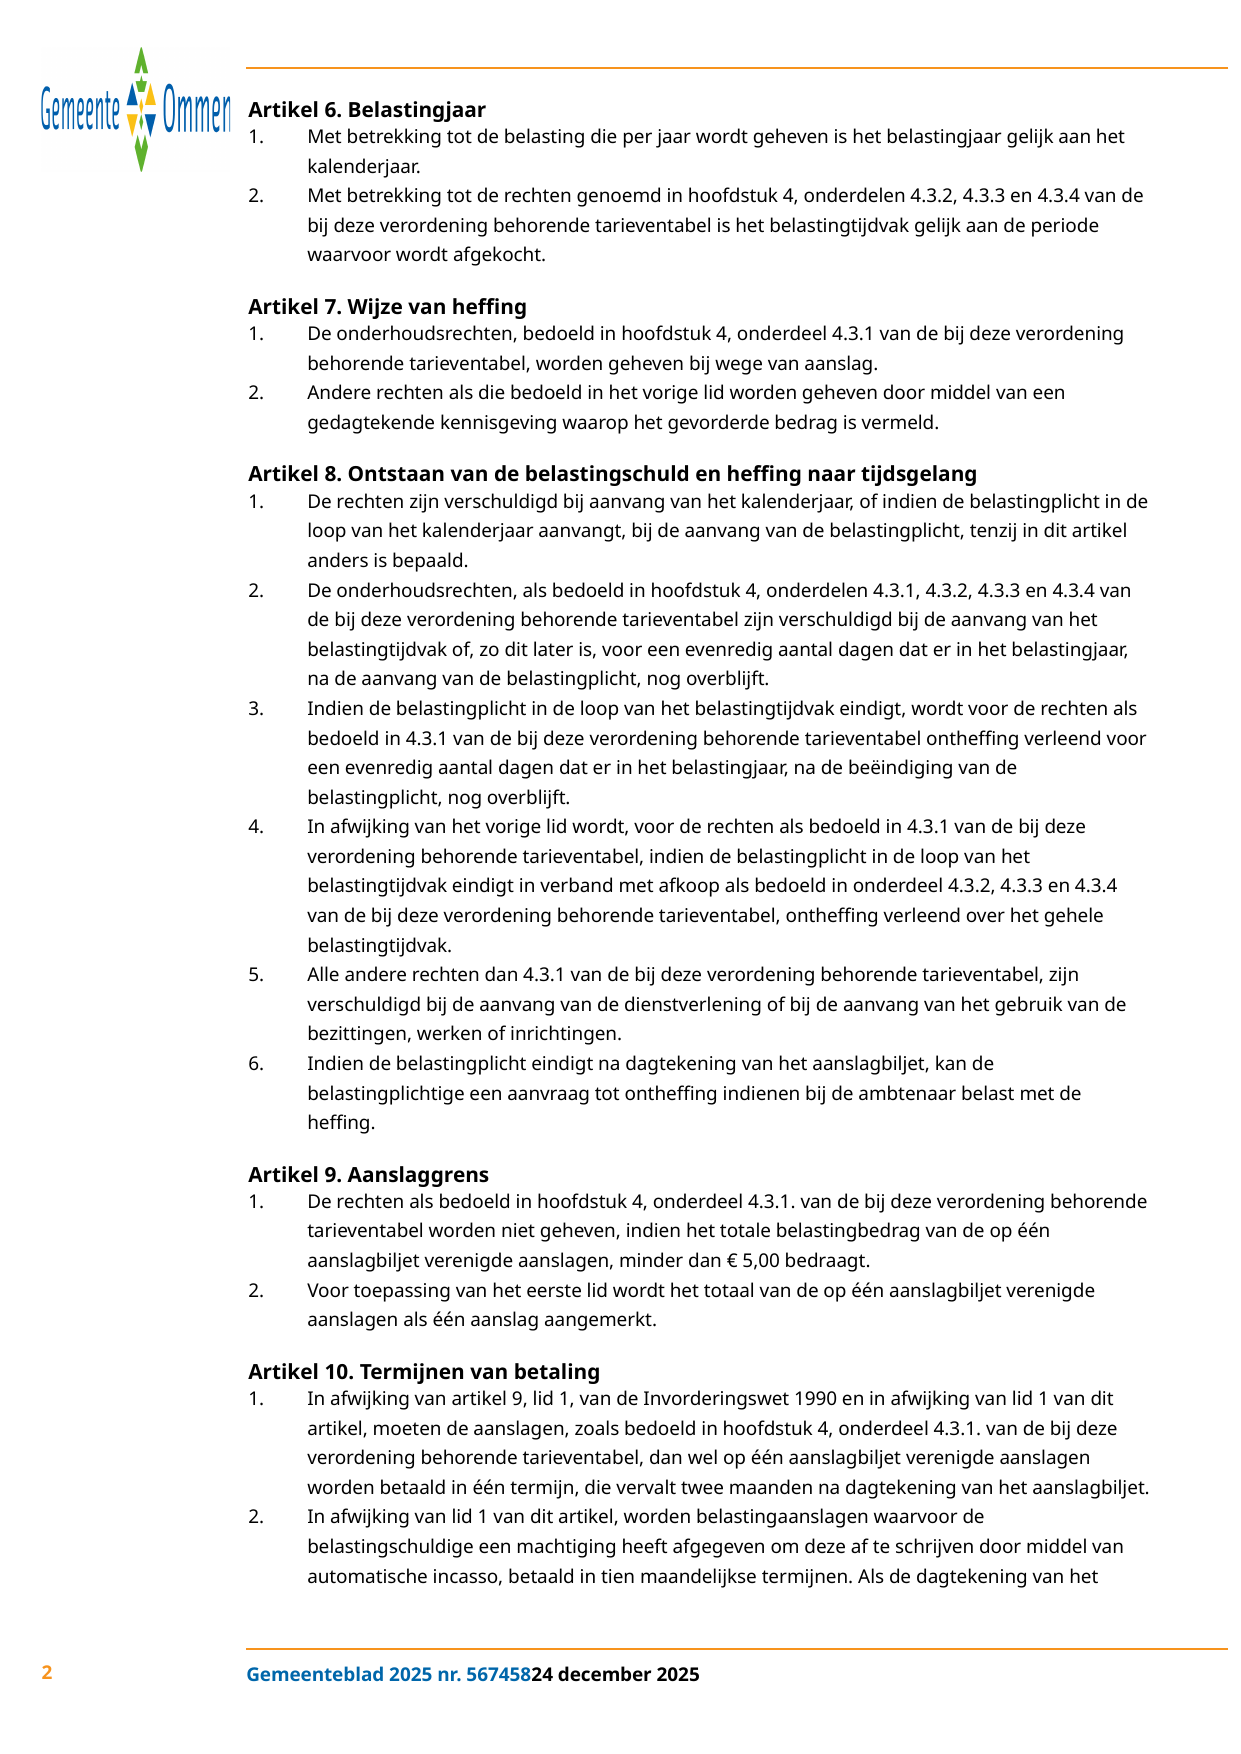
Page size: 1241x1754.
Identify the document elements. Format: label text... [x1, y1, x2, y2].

list Met betrekking tot de belasting die per jaar wordt geheven is het belastingjaar gelijk aan het kalenderjaar. [248, 123, 1152, 178]
list Andere rechten als die bedoeld in het vorige lid worden geheven door middel van een gedagtekende kennisgeving waarop het gevorderde bedrag is vermeld. [248, 379, 1152, 435]
list De onderhoudsrechten, als bedoeld in hoofdstuk 4, onderdelen 4.3.1, 4.3.2, 4.3.3 en 4.3.4 van de bij deze verordening behorende tarieventabel zijn verschuldigd bij de aanvang van het belastingtijdvak of, zo dit later is, voor een evenredig aantal dagen dat er in het belastingjaar, na de aanvang van de belastingplicht, nog overblijft. [248, 577, 1152, 691]
list In afwijking van artikel 9, lid 1, van de Invorderingswet 1990 en in afwijking van lid 1 van dit artikel, moeten de aanslagen, zoals bedoeld in hoofdstuk 4, onderdeel 4.3.1. van de bij deze verordening behorende tarieventabel, dan wel op één aanslagbiljet verenigde aanslagen worden betaald in één termijn, die vervalt twee maanden na dagtekening van het aanslagbiljet. [248, 1385, 1152, 1500]
list In afwijking van het vorige lid wordt, voor de rechten als bedoeld in 4.3.1 van de bij deze verordening behorende tarieventabel, indien de belastingplicht in de loop van het belastingtijdvak eindigt in verband met afkoop als bedoeld in onderdeel 4.3.2, 4.3.3 en 4.3.4 van de bij deze verordening behorende tarieventabel, ontheffing verleend over het gehele belastingtijdvak. [248, 813, 1152, 957]
text Artikel 8. Ontstaan van de belastingschuld en heffing naar tijdsgelang [248, 459, 1152, 488]
text Artikel 7. Wijze van heffing [248, 292, 1152, 320]
list In afwijking van lid 1 van dit artikel, worden belastingaanslagen waarvoor de belastingschuldige een machtiging heeft afgegeven om deze af te schrijven door middel van automatische incasso, betaald in tien maandelijkse termijnen. Als de dagtekening van het [248, 1504, 1152, 1588]
list Indien de belastingplicht eindigt na dagtekening van het aanslagbiljet, kan de belastingplichtige een aanvraag tot ontheffing indienen bij de ambtenaar belast met de heffing. [248, 1050, 1152, 1135]
list De rechten als bedoeld in hoofdstuk 4, onderdeel 4.3.1. van de bij deze verordening behorende tarieventabel worden niet geheven, indien het totale belastingbedrag van de op één aanslagbiljet verenigde aanslagen, minder dan € 5,00 bedraagt. [248, 1188, 1152, 1273]
text Artikel 10. Termijnen van betaling [248, 1357, 1152, 1385]
list De rechten zijn verschuldigd bij aanvang van het kalenderjaar, of indien de belastingplicht in de loop van het kalenderjaar aanvangt, bij de aanvang van de belastingplicht, tenzij in dit artikel anders is bepaald. [248, 488, 1152, 573]
list Voor toepassing van het eerste lid wordt het totaal van de op één aanslagbiljet verenigde aanslagen als één aanslag aangemerkt. [248, 1277, 1152, 1332]
list Met betrekking tot de rechten genoemd in hoofdstuk 4, onderdelen 4.3.2, 4.3.3 en 4.3.4 van de bij deze verordening behorende tarieventabel is het belastingtijdvak gelijk aan de periode waarvoor wordt afgekocht. [248, 182, 1152, 267]
picture [41, 47, 231, 172]
list De onderhoudsrechten, bedoeld in hoofdstuk 4, onderdeel 4.3.1 van de bij deze verordening behorende tarieventabel, worden geheven bij wege van aanslag. [248, 320, 1152, 376]
list Alle andere rechten dan 4.3.1 van de bij deze verordening behorende tarieventabel, zijn verschuldigd bij de aanvang van de dienstverlening of bij de aanvang van het gebruik van de bezittingen, werken of inrichtingen. [248, 961, 1152, 1046]
text Artikel 6. Belastingjaar [248, 95, 1152, 123]
text Artikel 9. Aanslaggrens [248, 1160, 1152, 1188]
list Indien de belastingplicht in de loop van het belastingtijdvak eindigt, wordt voor de rechten als bedoeld in 4.3.1 van de bij deze verordening behorende tarieventabel ontheffing verleend voor een evenredig aantal dagen dat er in het belastingjaar, na de beëindiging van de belastingplicht, nog overblijft. [248, 695, 1152, 809]
